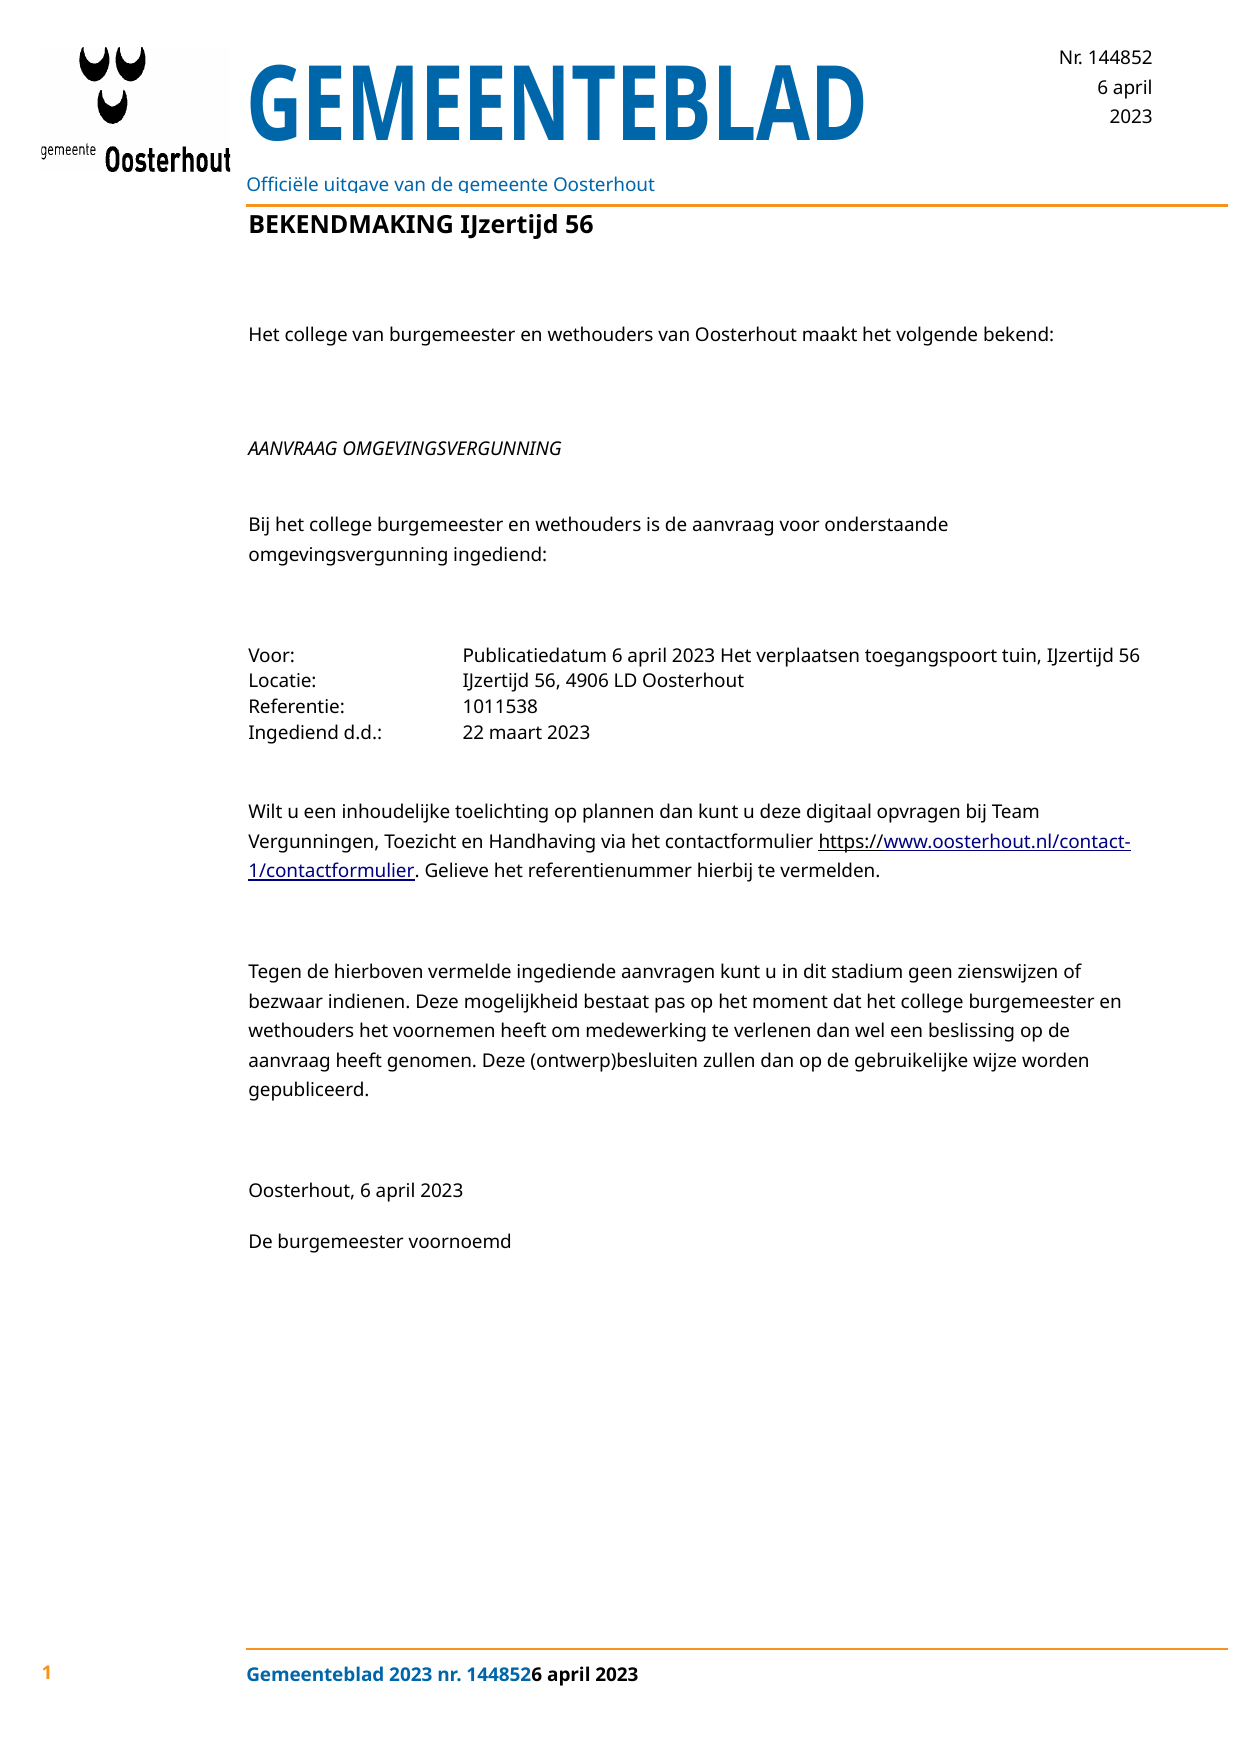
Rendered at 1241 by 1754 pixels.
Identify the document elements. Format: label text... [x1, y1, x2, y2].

text Bij het college burgemeester en wethouders is de aanvraag voor onderstaande omgevingsvergunning ingediend: [248, 511, 1152, 567]
text AANVRAAG OMGEVINGSVERGUNNING [248, 435, 1152, 461]
table_cell 1011538 [462, 693, 1152, 719]
text De burgemeester voornoemd [248, 1228, 1152, 1254]
table_header Publicatiedatum 6 april 2023 Het verplaatsen toegangspoort tuin, IJzertijd 56 [462, 642, 1152, 667]
table_cell 22 maart 2023 [462, 719, 1152, 745]
picture [41, 47, 231, 172]
text Wilt u een inhoudelijke toelichting op plannen dan kunt u deze digitaal opvragen bij Team Vergunningen, Toezicht en Handhaving via het contactformulier https://www.oosterhout.nl/contact-1/contactformulier. Gelieve het referentienummer hierbij te vermelden. [248, 798, 1152, 883]
table_cell IJzertijd 56, 4906 LD Oosterhout [462, 668, 1152, 693]
text BEKENDMAKING IJzertijd 56 [248, 207, 1152, 241]
table_cell Referentie: [248, 693, 462, 719]
text Oosterhout, 6 april 2023 [248, 1177, 1152, 1203]
table_header Voor: [248, 642, 462, 667]
table_cell Locatie: [248, 668, 462, 693]
text Het college van burgemeester en wethouders van Oosterhout maakt het volgende bekend: [248, 321, 1152, 346]
table_cell Ingediend d.d.: [248, 719, 462, 745]
text Tegen de hierboven vermelde ingediende aanvragen kunt u in dit stadium geen zienswijzen of bezwaar indienen. Deze mogelijkheid bestaat pas op het moment dat het college burgemeester en wethouders het voornemen heeft om medewerking te verlenen dan wel een beslissing op de aanvraag heeft genomen. Deze (ontwerp)besluiten zullen dan op de gebruikelijke wijze worden gepubliceerd. [248, 958, 1152, 1102]
